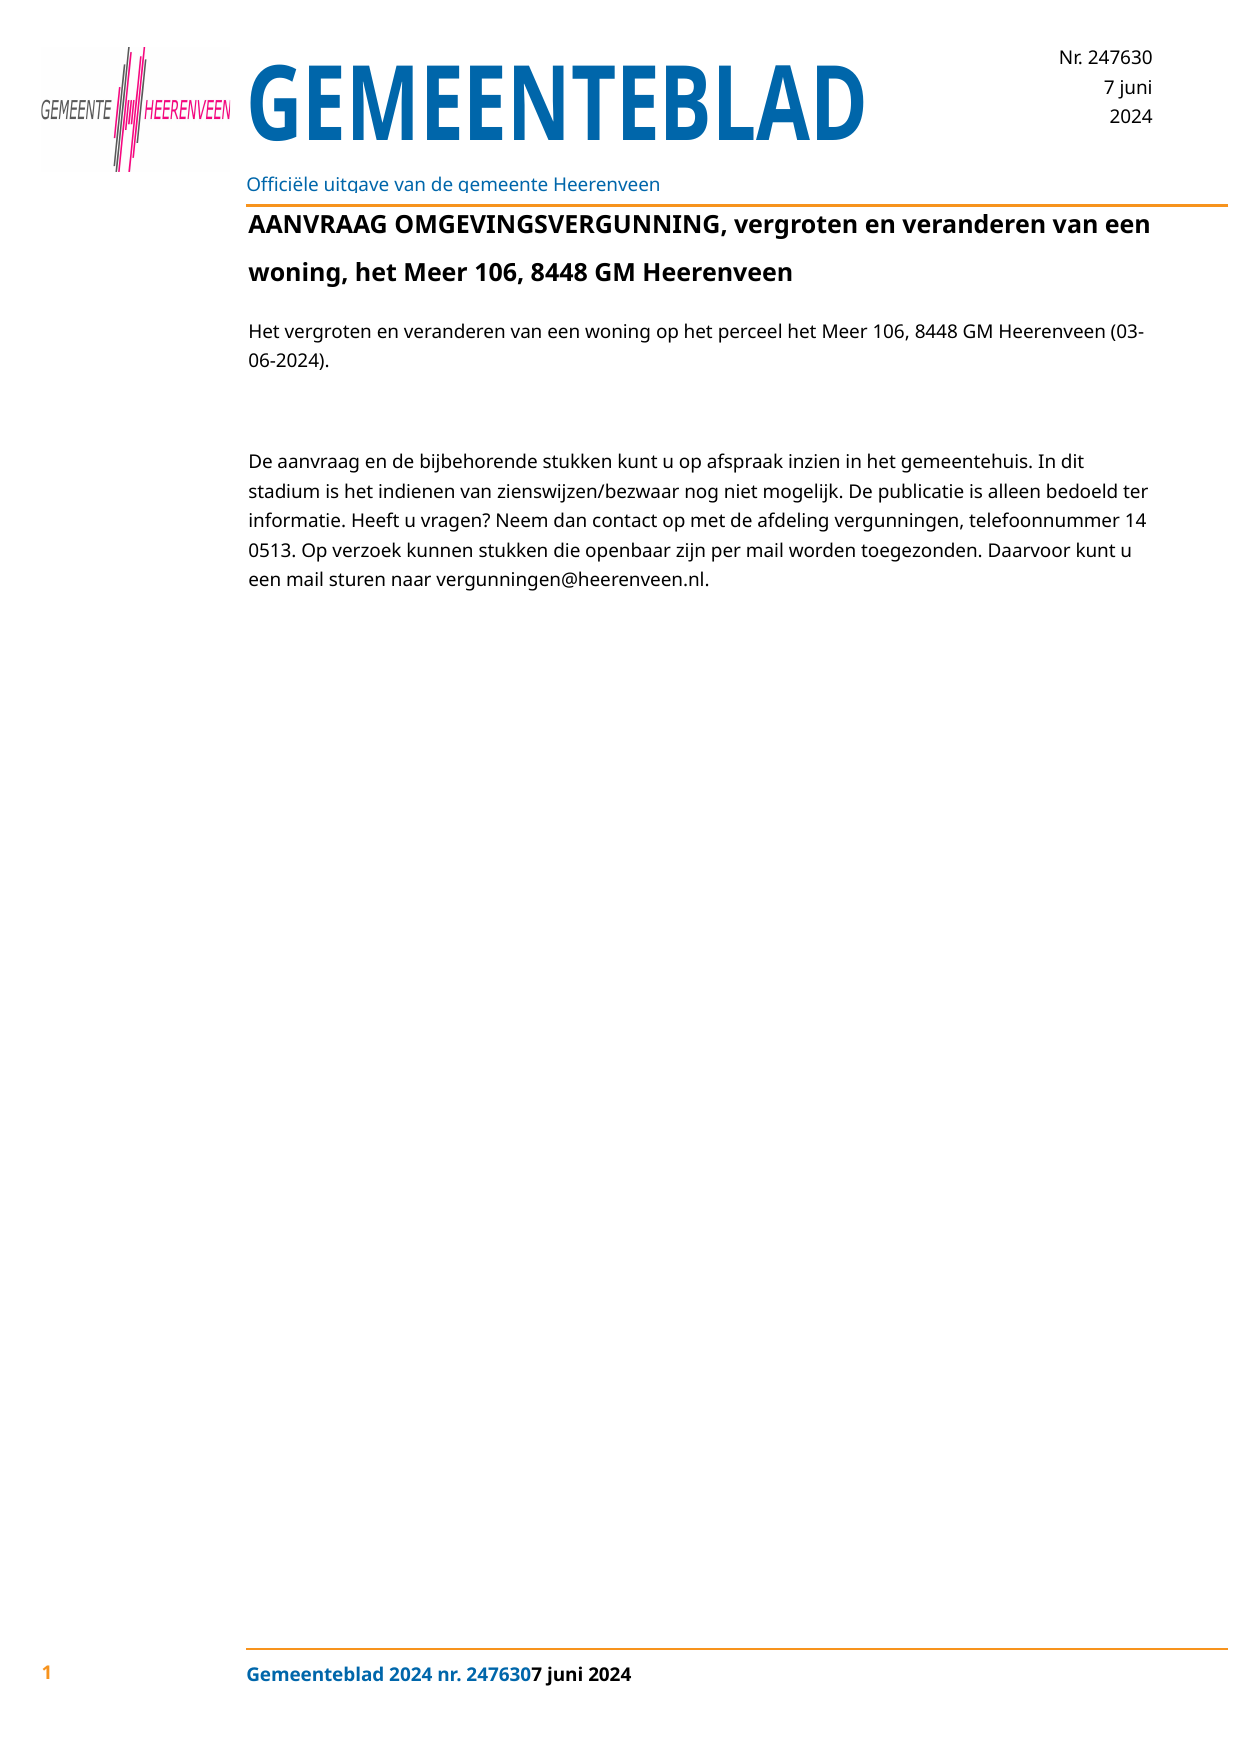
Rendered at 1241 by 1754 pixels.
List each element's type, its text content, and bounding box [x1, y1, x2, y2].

text Het vergroten en veranderen van een woning op het perceel het Meer 106, 8448 GM Heerenveen (03-06-2024). [248, 318, 1152, 373]
picture [41, 47, 231, 172]
text AANVRAAG OMGEVINGSVERGUNNING, vergroten en veranderen van een woning, het Meer 106, 8448 GM Heerenveen [248, 207, 1152, 288]
text De aanvraag en de bijbehorende stukken kunt u op afspraak inzien in het gemeentehuis. In dit stadium is het indienen van zienswijzen/bezwaar nog niet mogelijk. De publicatie is alleen bedoeld ter informatie. Heeft u vragen? Neem dan contact op met de afdeling vergunningen, telefoonnummer 14 0513. Op verzoek kunnen stukken die openbaar zijn per mail worden toegezonden. Daarvoor kunt u een mail sturen naar vergunningen@heerenveen.nl. [248, 448, 1152, 592]
